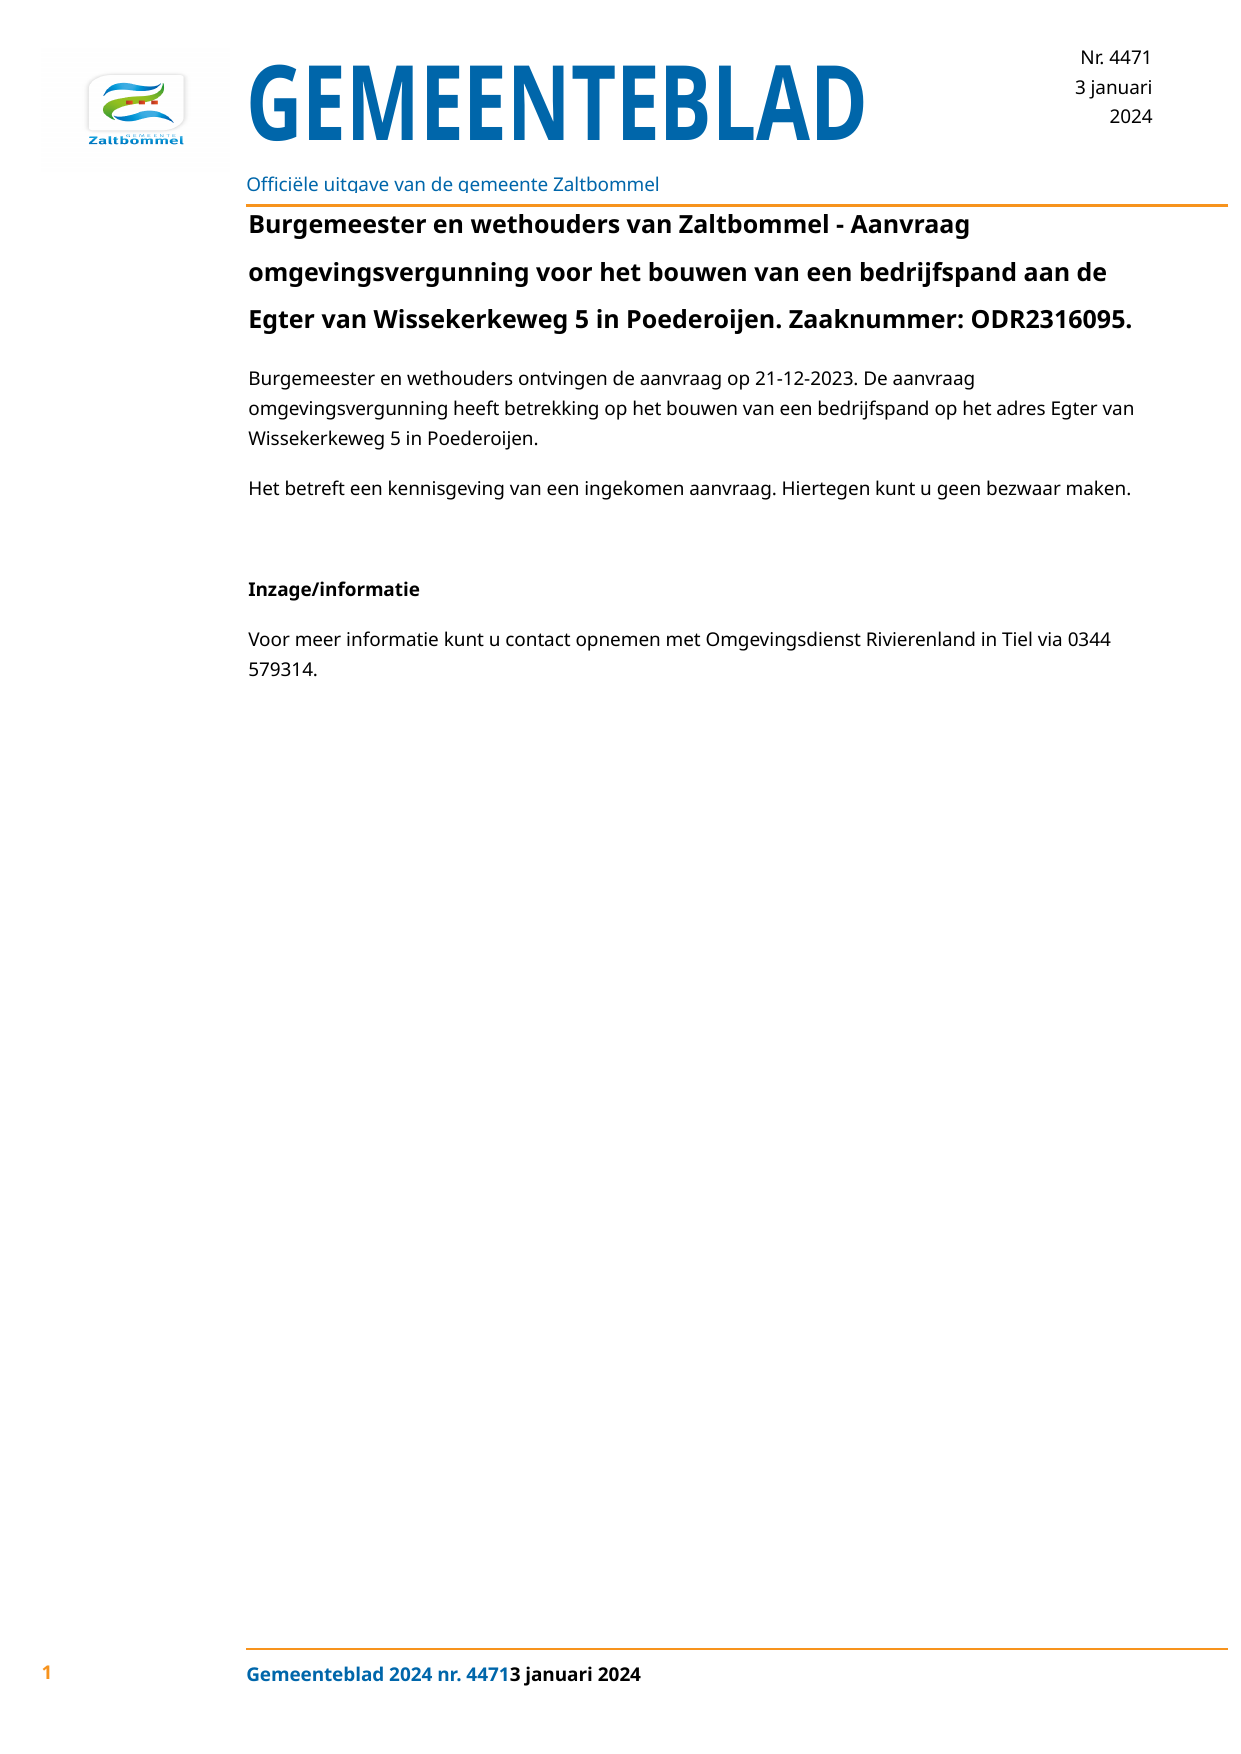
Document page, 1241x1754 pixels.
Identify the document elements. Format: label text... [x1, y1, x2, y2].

text Inzage/informatie [248, 576, 1152, 602]
text Het betreft een kennisgeving van een ingekomen aanvraag. Hiertegen kunt u geen bezwaar maken. [248, 475, 1152, 501]
text Voor meer informatie kunt u contact opnemen met Omgevingsdienst Rivierenland in Tiel via 0344 579314. [248, 626, 1152, 682]
text Burgemeester en wethouders van Zaltbommel - Aanvraag omgevingsvergunning voor het bouwen van een bedrijfspand aan de Egter van Wissekerkeweg 5 in Poederoijen. Zaaknummer: ODR2316095. [248, 207, 1152, 336]
picture [41, 47, 231, 172]
text Burgemeester en wethouders ontvingen de aanvraag op 21-12-2023. De aanvraag omgevingsvergunning heeft betrekking op het bouwen van een bedrijfspand op het adres Egter van Wissekerkeweg 5 in Poederoijen. [248, 366, 1152, 450]
